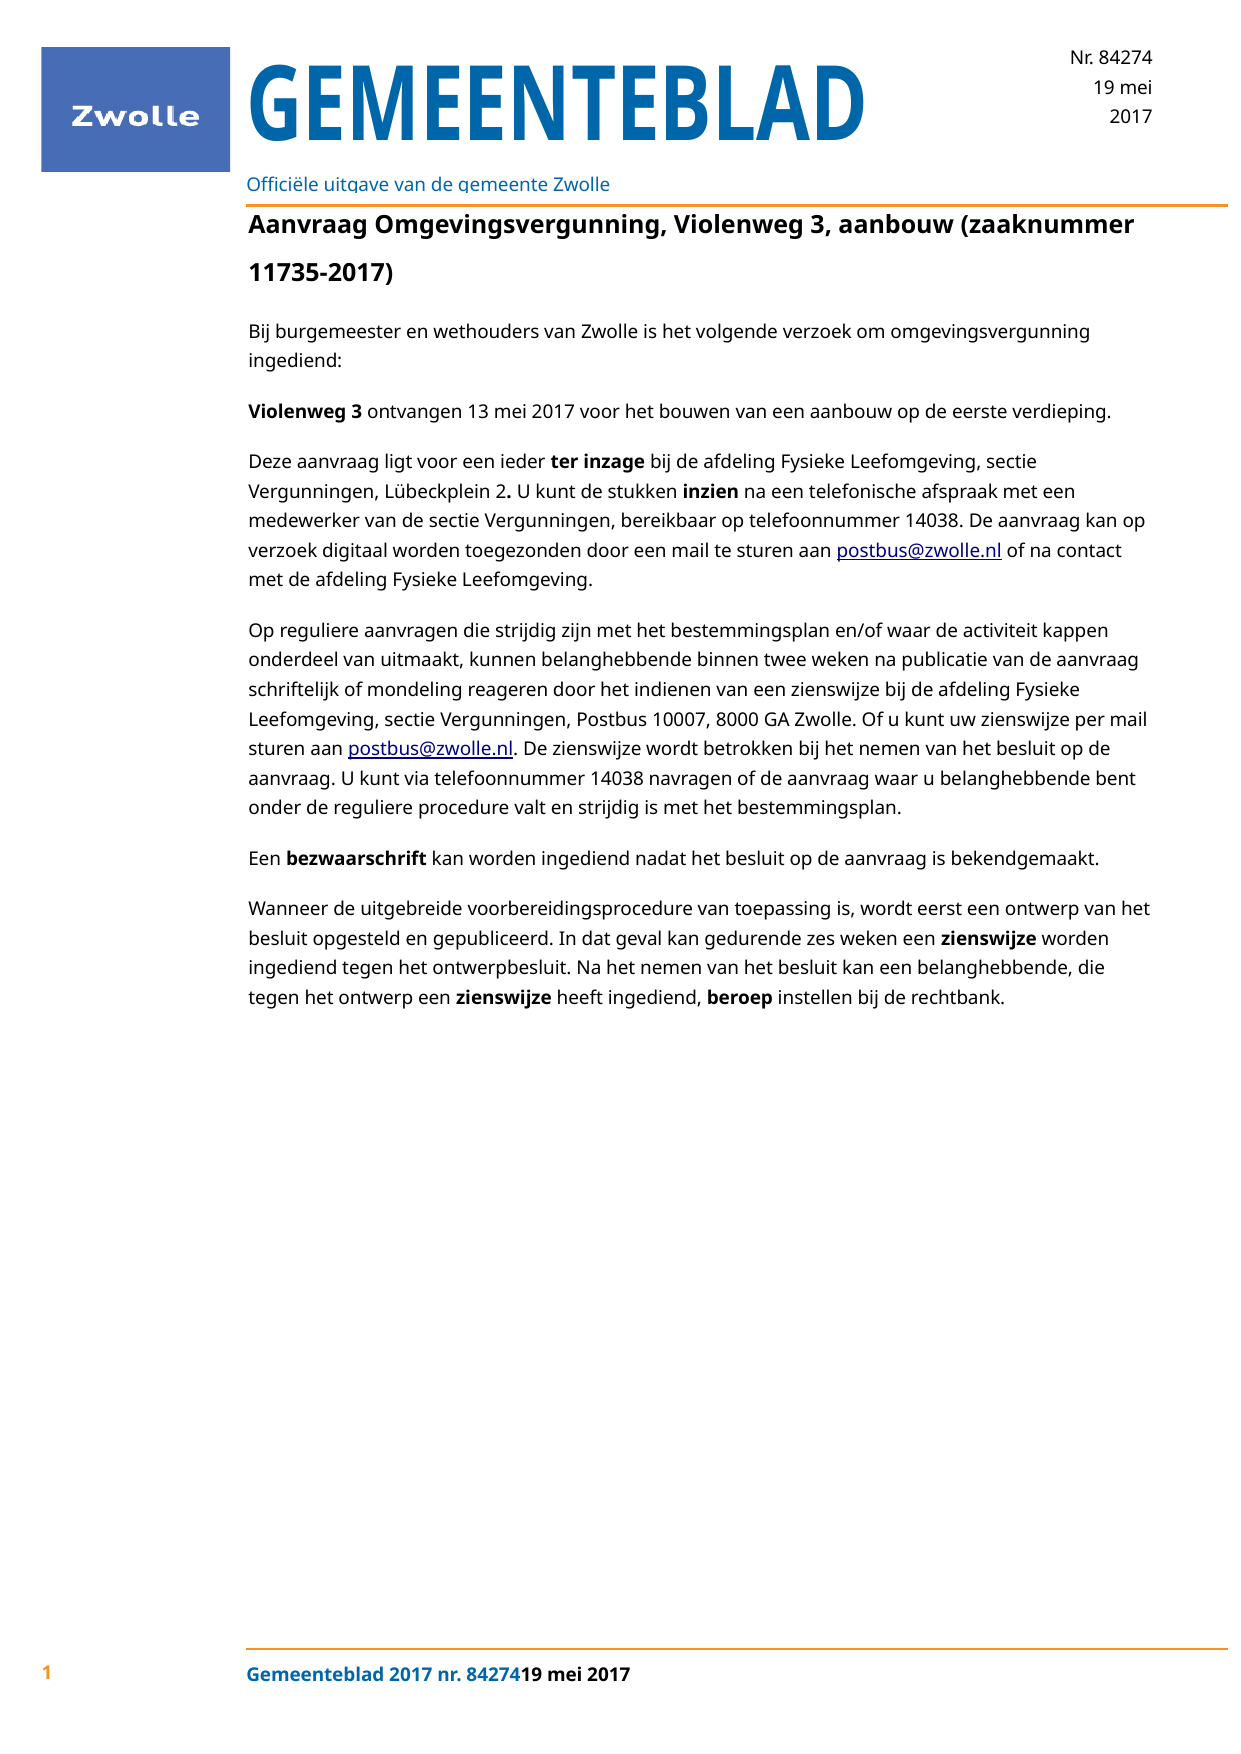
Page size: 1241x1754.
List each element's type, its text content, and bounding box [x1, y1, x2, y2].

text Aanvraag Omgevingsvergunning, Violenweg 3, aanbouw (zaaknummer 11735-2017) [248, 207, 1152, 288]
text Wanneer de uitgebreide voorbereidingsprocedure van toepassing is, wordt eerst een ontwerp van het besluit opgesteld en gepubliceerd. In dat geval kan gedurende zes weken een zienswijze worden ingediend tegen het ontwerpbesluit. Na het nemen van het besluit kan een belanghebbende, die tegen het ontwerp een zienswijze heeft ingediend, beroep instellen bij de rechtbank. [248, 895, 1152, 1010]
picture [41, 47, 231, 172]
text Violenweg 3 ontvangen 13 mei 2017 voor het bouwen van een aanbouw op de eerste verdieping. [248, 398, 1152, 424]
text Op reguliere aanvragen die strijdig zijn met het bestemmingsplan en/of waar de activiteit kappen onderdeel van uitmaakt, kunnen belanghebbende binnen twee weken na publicatie van de aanvraag schriftelijk of mondeling reageren door het indienen van een zienswijze bij de afdeling Fysieke Leefomgeving, sectie Vergunningen, Postbus 10007, 8000 GA Zwolle. Of u kunt uw zienswijze per mail sturen aan postbus@zwolle.nl. De zienswijze wordt betrokken bij het nemen van het besluit op de aanvraag. U kunt via telefoonnummer 14038 navragen of de aanvraag waar u belanghebbende bent onder de reguliere procedure valt en strijdig is met het bestemmingsplan. [248, 617, 1152, 820]
text Deze aanvraag ligt voor een ieder ter inzage bij de afdeling Fysieke Leefomgeving, sectie Vergunningen, Lübeckplein 2. U kunt de stukken inzien na een telefonische afspraak met een medewerker van de sectie Vergunningen, bereikbaar op telefoonnummer 14038. De aanvraag kan op verzoek digitaal worden toegezonden door een mail te sturen aan postbus@zwolle.nl of na contact met de afdeling Fysieke Leefomgeving. [248, 448, 1152, 592]
text Bij burgemeester en wethouders van Zwolle is het volgende verzoek om omgevingsvergunning ingediend: [248, 318, 1152, 373]
text Een bezwaarschrift kan worden ingediend nadat het besluit op de aanvraag is bekendgemaakt. [248, 845, 1152, 871]
